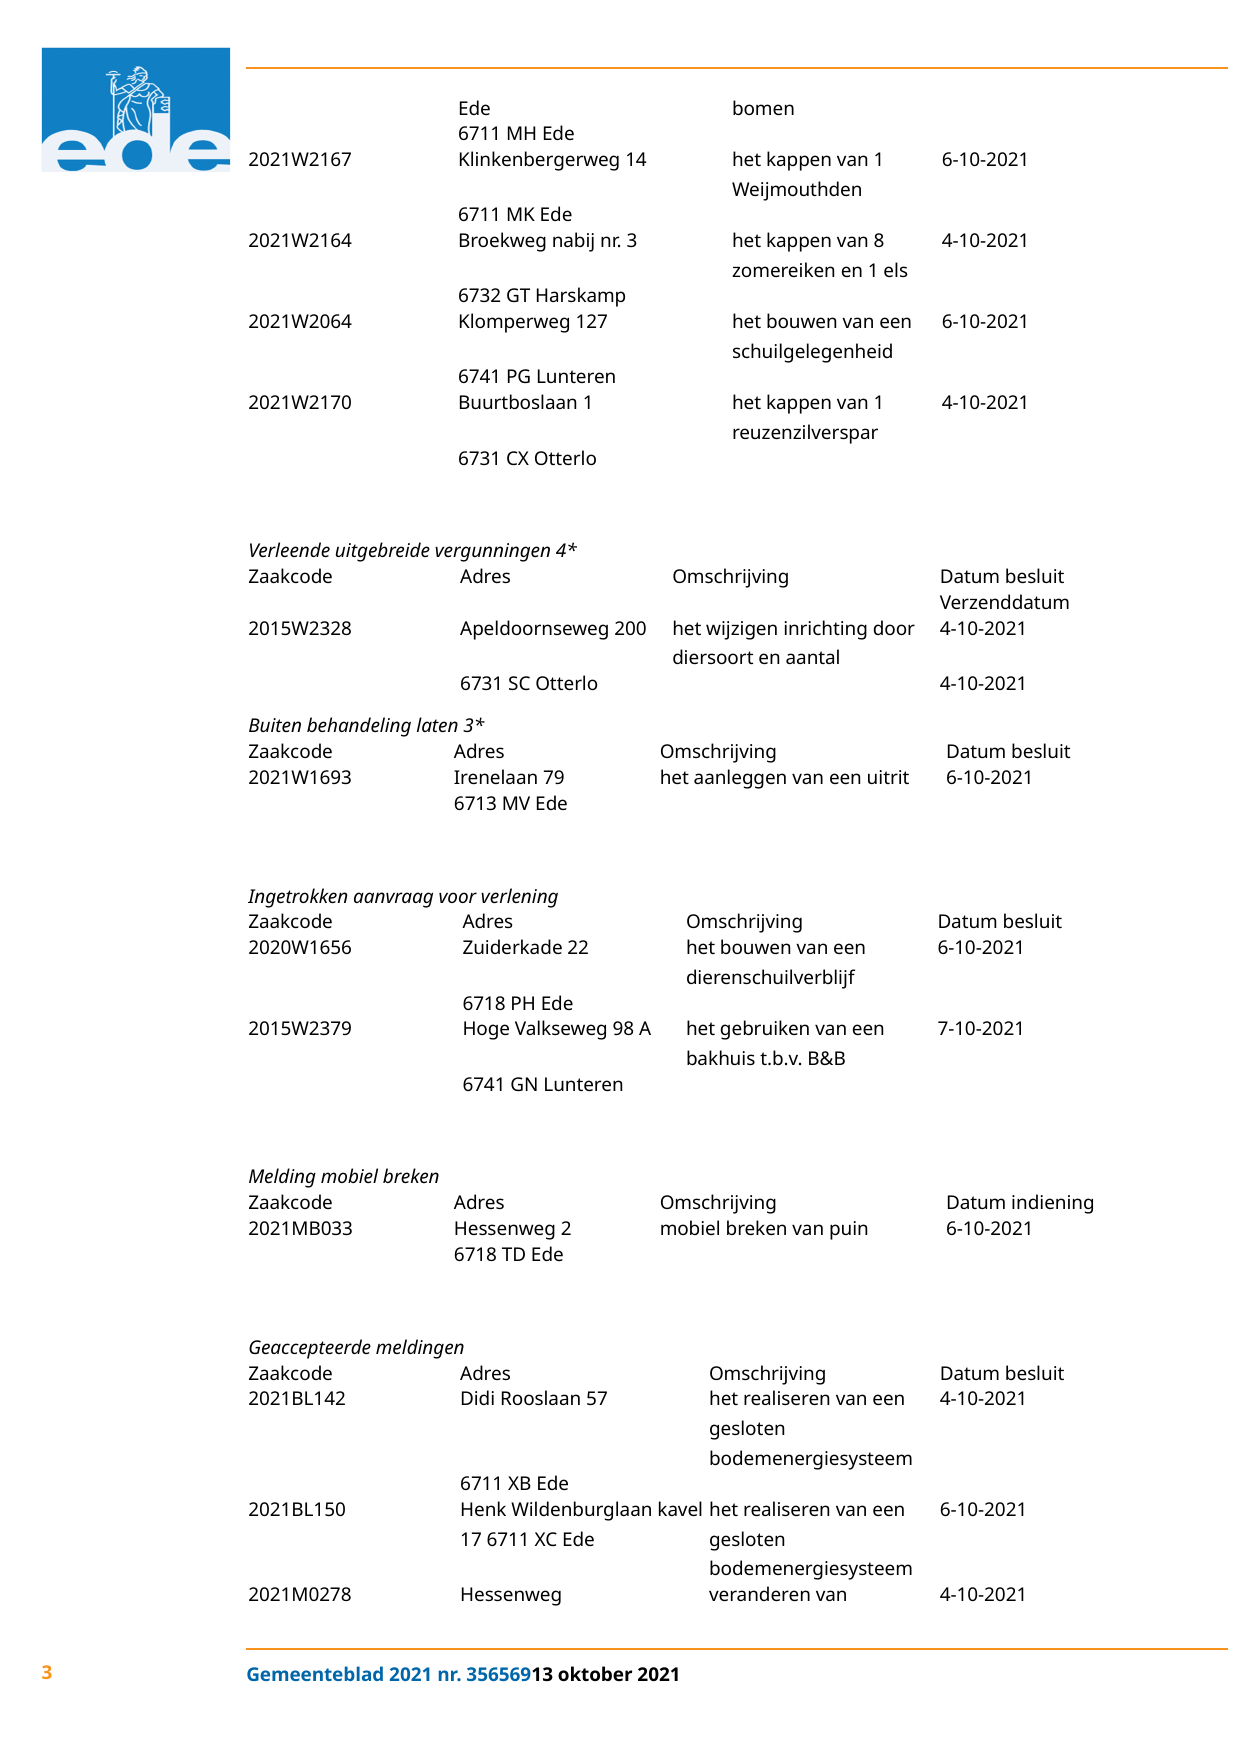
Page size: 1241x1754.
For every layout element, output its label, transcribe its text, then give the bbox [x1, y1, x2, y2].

table_cell [248, 95, 458, 121]
table_header Omschrijving [709, 1360, 939, 1386]
table_cell [660, 790, 946, 816]
table_cell [248, 1470, 460, 1496]
table_cell [248, 202, 458, 227]
table_cell [248, 121, 458, 146]
table_cell 6741 PG Lunteren [458, 364, 732, 389]
table_header Zaakcode [248, 1360, 460, 1386]
table_cell 2021BL142 [248, 1386, 460, 1470]
table_cell het kappen van 1 reuzenzilverspar [732, 389, 942, 445]
table_cell Apeldoornseweg 200 [460, 615, 672, 670]
table_cell mobiel breken van puin [660, 1215, 946, 1241]
table_cell [248, 445, 458, 470]
table_cell [672, 589, 939, 615]
table_cell [686, 1071, 937, 1097]
table_header Datum besluit [940, 1360, 1152, 1386]
table_cell Hessenweg [460, 1581, 709, 1607]
table_cell [686, 990, 937, 1016]
table_cell [248, 283, 458, 308]
table_header Adres [454, 1190, 659, 1215]
table_cell het kappen van 1 Weijmouthden [732, 146, 942, 202]
table_cell 4-10-2021 [940, 615, 1152, 670]
table_cell Hoge Valkseweg 98 A [462, 1016, 686, 1071]
table_cell 6-10-2021 [942, 308, 1152, 364]
table_cell bomen [732, 95, 942, 121]
table_cell Ede [458, 95, 732, 121]
table_cell het bouwen van een dierenschuilverblijf [686, 935, 937, 990]
table_header Omschrijving [660, 739, 946, 764]
table_header Zaakcode [248, 909, 462, 934]
table_cell 4-10-2021 [942, 227, 1152, 283]
table_cell 6-10-2021 [946, 764, 1152, 790]
table_cell 6732 GT Harskamp [458, 283, 732, 308]
table_cell 6-10-2021 [942, 146, 1152, 202]
table_header Omschrijving [660, 1190, 946, 1215]
table_cell 6713 MV Ede [454, 790, 659, 816]
table_cell [732, 121, 942, 146]
table_cell Broekweg nabij nr. 3 [458, 227, 732, 283]
table_cell 6731 CX Otterlo [458, 445, 732, 470]
table_header Zaakcode [248, 564, 460, 589]
table_cell [732, 283, 942, 308]
table_cell 2021MB033 [248, 1215, 454, 1241]
table_cell 7-10-2021 [937, 1016, 1152, 1071]
table_header Adres [460, 564, 672, 589]
table_cell 2021W2164 [248, 227, 458, 283]
table_header Datum besluit [937, 909, 1152, 934]
table_cell [460, 589, 672, 615]
table_cell [942, 121, 1152, 146]
table_cell [732, 445, 942, 470]
picture [41, 47, 231, 172]
table_header Datum besluit [940, 564, 1152, 589]
table_header Zaakcode [248, 739, 454, 764]
table_header Datum besluit [946, 739, 1152, 764]
table_cell 6-10-2021 [940, 1496, 1152, 1581]
table_cell 4-10-2021 [940, 1386, 1152, 1470]
table_cell 2021W2064 [248, 308, 458, 364]
table_cell [942, 95, 1152, 121]
table_cell 2021BL150 [248, 1496, 460, 1581]
table_cell [660, 1241, 946, 1267]
table_cell 6718 TD Ede [454, 1241, 659, 1267]
table_cell 6711 MH Ede [458, 121, 732, 146]
table_cell het aanleggen van een uitrit [660, 764, 946, 790]
table_cell Verzenddatum [940, 589, 1152, 615]
table_cell [732, 202, 942, 227]
text Ingetrokken aanvraag voor verlening [248, 883, 1152, 909]
table_cell het wijzigen inrichting door diersoort en aantal [672, 615, 939, 670]
table_header Omschrijving [672, 564, 939, 589]
table_cell 6741 GN Lunteren [462, 1071, 686, 1097]
table_cell [248, 589, 460, 615]
table_cell 6711 MK Ede [458, 202, 732, 227]
table_cell Buurtboslaan 1 [458, 389, 732, 445]
table_cell Irenelaan 79 [454, 764, 659, 790]
table_cell Zuiderkade 22 [462, 935, 686, 990]
text Melding mobiel breken [248, 1164, 1152, 1189]
table_cell [942, 202, 1152, 227]
table_cell Henk Wildenburglaan kavel 17 6711 XC Ede [460, 1496, 709, 1581]
table_cell 2020W1656 [248, 935, 462, 990]
table_cell Didi Rooslaan 57 [460, 1386, 709, 1470]
table_cell [248, 790, 454, 816]
table_cell Klinkenbergerweg 14 [458, 146, 732, 202]
table_cell [942, 445, 1152, 470]
table_cell [672, 670, 939, 696]
table_cell 2015W2379 [248, 1016, 462, 1071]
table_cell [248, 364, 458, 389]
table_cell [248, 1241, 454, 1267]
table_cell [937, 990, 1152, 1016]
table_header Zaakcode [248, 1190, 454, 1215]
table_cell [248, 990, 462, 1016]
table_cell 2015W2328 [248, 615, 460, 670]
table_header Omschrijving [686, 909, 937, 934]
table_cell veranderen van [709, 1581, 939, 1607]
table_cell [946, 790, 1152, 816]
table_cell 2021W1693 [248, 764, 454, 790]
table_cell 2021M0278 [248, 1581, 460, 1607]
table_cell 6718 PH Ede [462, 990, 686, 1016]
table_cell [946, 1241, 1152, 1267]
text Buiten behandeling laten 3* [248, 713, 1152, 738]
table_cell 6-10-2021 [937, 935, 1152, 990]
table_cell Klomperweg 127 [458, 308, 732, 364]
table_cell [942, 283, 1152, 308]
table_header Adres [460, 1360, 709, 1386]
text Verleende uitgebreide vergunningen 4* [248, 538, 1152, 563]
table_cell [937, 1071, 1152, 1097]
table_cell het realiseren van een gesloten bodemenergiesysteem [709, 1496, 939, 1581]
table_header Adres [454, 739, 659, 764]
table_cell [732, 364, 942, 389]
table_cell het bouwen van een schuilgelegenheid [732, 308, 942, 364]
table_cell [248, 670, 460, 696]
table_cell Hessenweg 2 [454, 1215, 659, 1241]
table_cell 4-10-2021 [942, 389, 1152, 445]
table_cell [942, 364, 1152, 389]
table_cell 6731 SC Otterlo [460, 670, 672, 696]
table_cell 2021W2170 [248, 389, 458, 445]
table_cell 4-10-2021 [940, 670, 1152, 696]
table_cell 6711 XB Ede [460, 1470, 709, 1496]
table_cell 6-10-2021 [946, 1215, 1152, 1241]
table_header Datum indiening [946, 1190, 1152, 1215]
table_cell [709, 1470, 939, 1496]
table_cell het realiseren van een gesloten bodemenergiesysteem [709, 1386, 939, 1470]
table_cell het kappen van 8 zomereiken en 1 els [732, 227, 942, 283]
table_cell 4-10-2021 [940, 1581, 1152, 1607]
table_cell 2021W2167 [248, 146, 458, 202]
table_header Adres [462, 909, 686, 934]
text Geaccepteerde meldingen [248, 1334, 1152, 1360]
table_cell [248, 1071, 462, 1097]
table_cell [940, 1470, 1152, 1496]
table_cell het gebruiken van een bakhuis t.b.v. B&B [686, 1016, 937, 1071]
